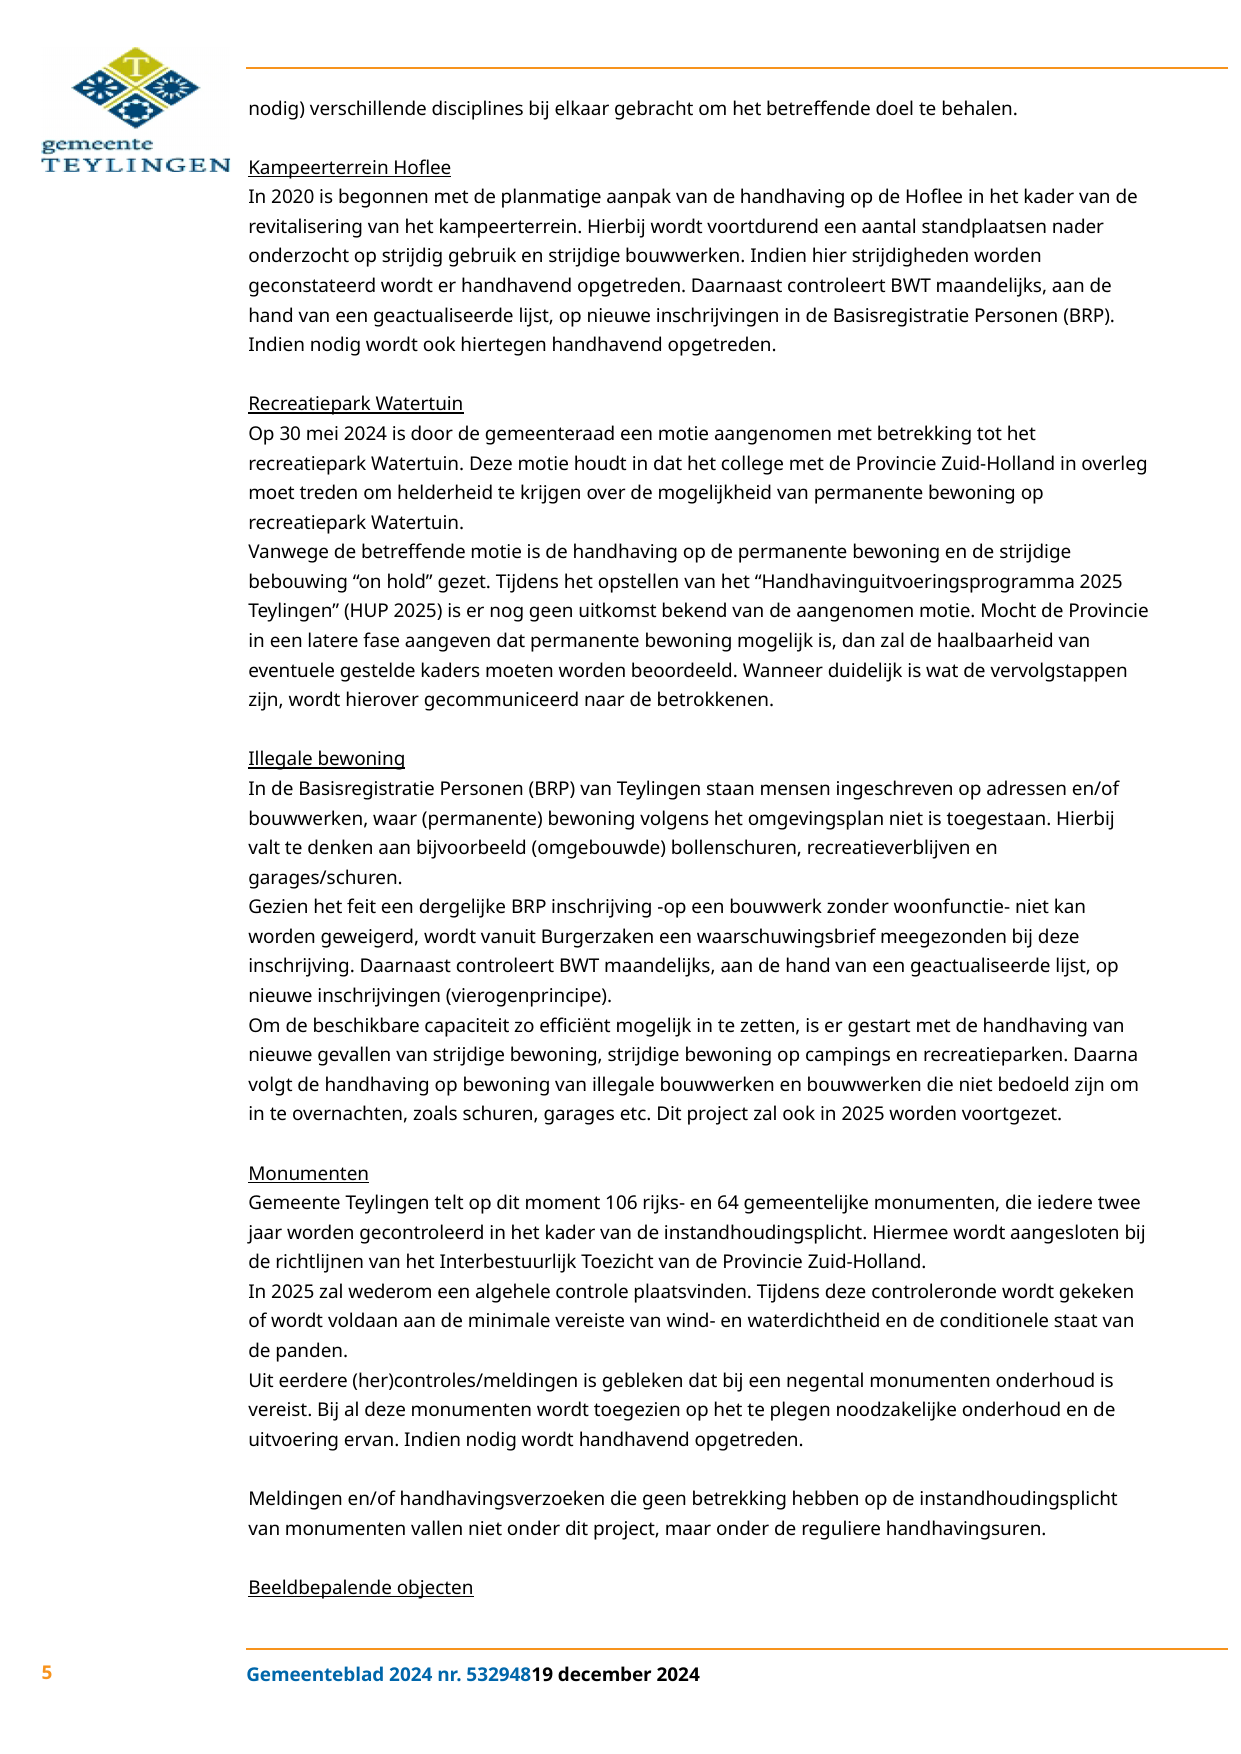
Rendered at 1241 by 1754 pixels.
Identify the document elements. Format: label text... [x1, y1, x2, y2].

text Gemeente Teylingen telt op dit moment 106 rijks- en 64 gemeentelijke monumenten, die iedere twee jaar worden gecontroleerd in het kader van de instandhoudingsplicht. Hiermee wordt aangesloten bij de richtlijnen van het Interbestuurlijk Toezicht van de Provincie Zuid-Holland. [248, 1189, 1152, 1274]
text Uit eerdere (her)controles/meldingen is gebleken dat bij een negental monumenten onderhoud is vereist. Bij al deze monumenten wordt toegezien op het te plegen noodzakelijke onderhoud en de uitvoering ervan. Indien nodig wordt handhavend opgetreden. [248, 1367, 1152, 1452]
text In 2025 zal wederom een algehele controle plaatsvinden. Tijdens deze controleronde wordt gekeken of wordt voldaan aan de minimale vereiste van wind- en waterdichtheid en de conditionele staat van de panden. [248, 1278, 1152, 1363]
text Illegale bewoning [248, 746, 1152, 771]
text Meldingen en/of handhavingsverzoeken die geen betrekking hebben op de instandhoudingsplicht van monumenten vallen niet onder dit project, maar onder de reguliere handhavingsuren. [248, 1485, 1152, 1541]
text Om de beschikbare capaciteit zo efficiënt mogelijk in te zetten, is er gestart met de handhaving van nieuwe gevallen van strijdige bewoning, strijdige bewoning op campings en recreatieparken. Daarna volgt de handhaving op bewoning van illegale bouwwerken en bouwwerken die niet bedoeld zijn om in te overnachten, zoals schuren, garages etc. Dit project zal ook in 2025 worden voortgezet. [248, 1012, 1152, 1126]
text In de Basisregistratie Personen (BRP) van Teylingen staan mensen ingeschreven op adressen en/of bouwwerken, waar (permanente) bewoning volgens het omgevingsplan niet is toegestaan. Hierbij valt te denken aan bijvoorbeeld (omgebouwde) bollenschuren, recreatieverblijven en garages/schuren. [248, 775, 1152, 890]
text Kampeerterrein Hoflee [248, 154, 1152, 180]
text nodig) verschillende disciplines bij elkaar gebracht om het betreffende doel te behalen. [248, 95, 1152, 121]
text Monumenten [248, 1160, 1152, 1186]
picture [41, 47, 231, 172]
text Beeldbepalende objecten [248, 1574, 1152, 1600]
text Recreatiepark Watertuin [248, 391, 1152, 416]
text In 2020 is begonnen met de planmatige aanpak van de handhaving op de Hoflee in het kader van de revitalisering van het kampeerterrein. Hierbij wordt voortdurend een aantal standplaatsen nader onderzocht op strijdig gebruik en strijdige bouwwerken. Indien hier strijdigheden worden geconstateerd wordt er handhavend opgetreden. Daarnaast controleert BWT maandelijks, aan de hand van een geactualiseerde lijst, op nieuwe inschrijvingen in de Basisregistratie Personen (BRP). Indien nodig wordt ook hiertegen handhavend opgetreden. [248, 183, 1152, 357]
text Gezien het feit een dergelijke BRP inschrijving -op een bouwwerk zonder woonfunctie- niet kan worden geweigerd, wordt vanuit Burgerzaken een waarschuwingsbrief meegezonden bij deze inschrijving. Daarnaast controleert BWT maandelijks, aan de hand van een geactualiseerde lijst, op nieuwe inschrijvingen (vierogenprincipe). [248, 893, 1152, 1008]
text Op 30 mei 2024 is door de gemeenteraad een motie aangenomen met betrekking tot het recreatiepark Watertuin. Deze motie houdt in dat het college met de Provincie Zuid-Holland in overleg moet treden om helderheid te krijgen over de mogelijkheid van permanente bewoning op recreatiepark Watertuin. [248, 420, 1152, 535]
text Vanwege de betreffende motie is de handhaving op de permanente bewoning en de strijdige bebouwing “on hold” gezet. Tijdens het opstellen van het “Handhavinguitvoeringsprogramma 2025 Teylingen” (HUP 2025) is er nog geen uitkomst bekend van de aangenomen motie. Mocht de Provincie in een latere fase aangeven dat permanente bewoning mogelijk is, dan zal de haalbaarheid van eventuele gestelde kaders moeten worden beoordeeld. Wanneer duidelijk is wat de vervolgstappen zijn, wordt hierover gecommuniceerd naar de betrokkenen. [248, 538, 1152, 712]
